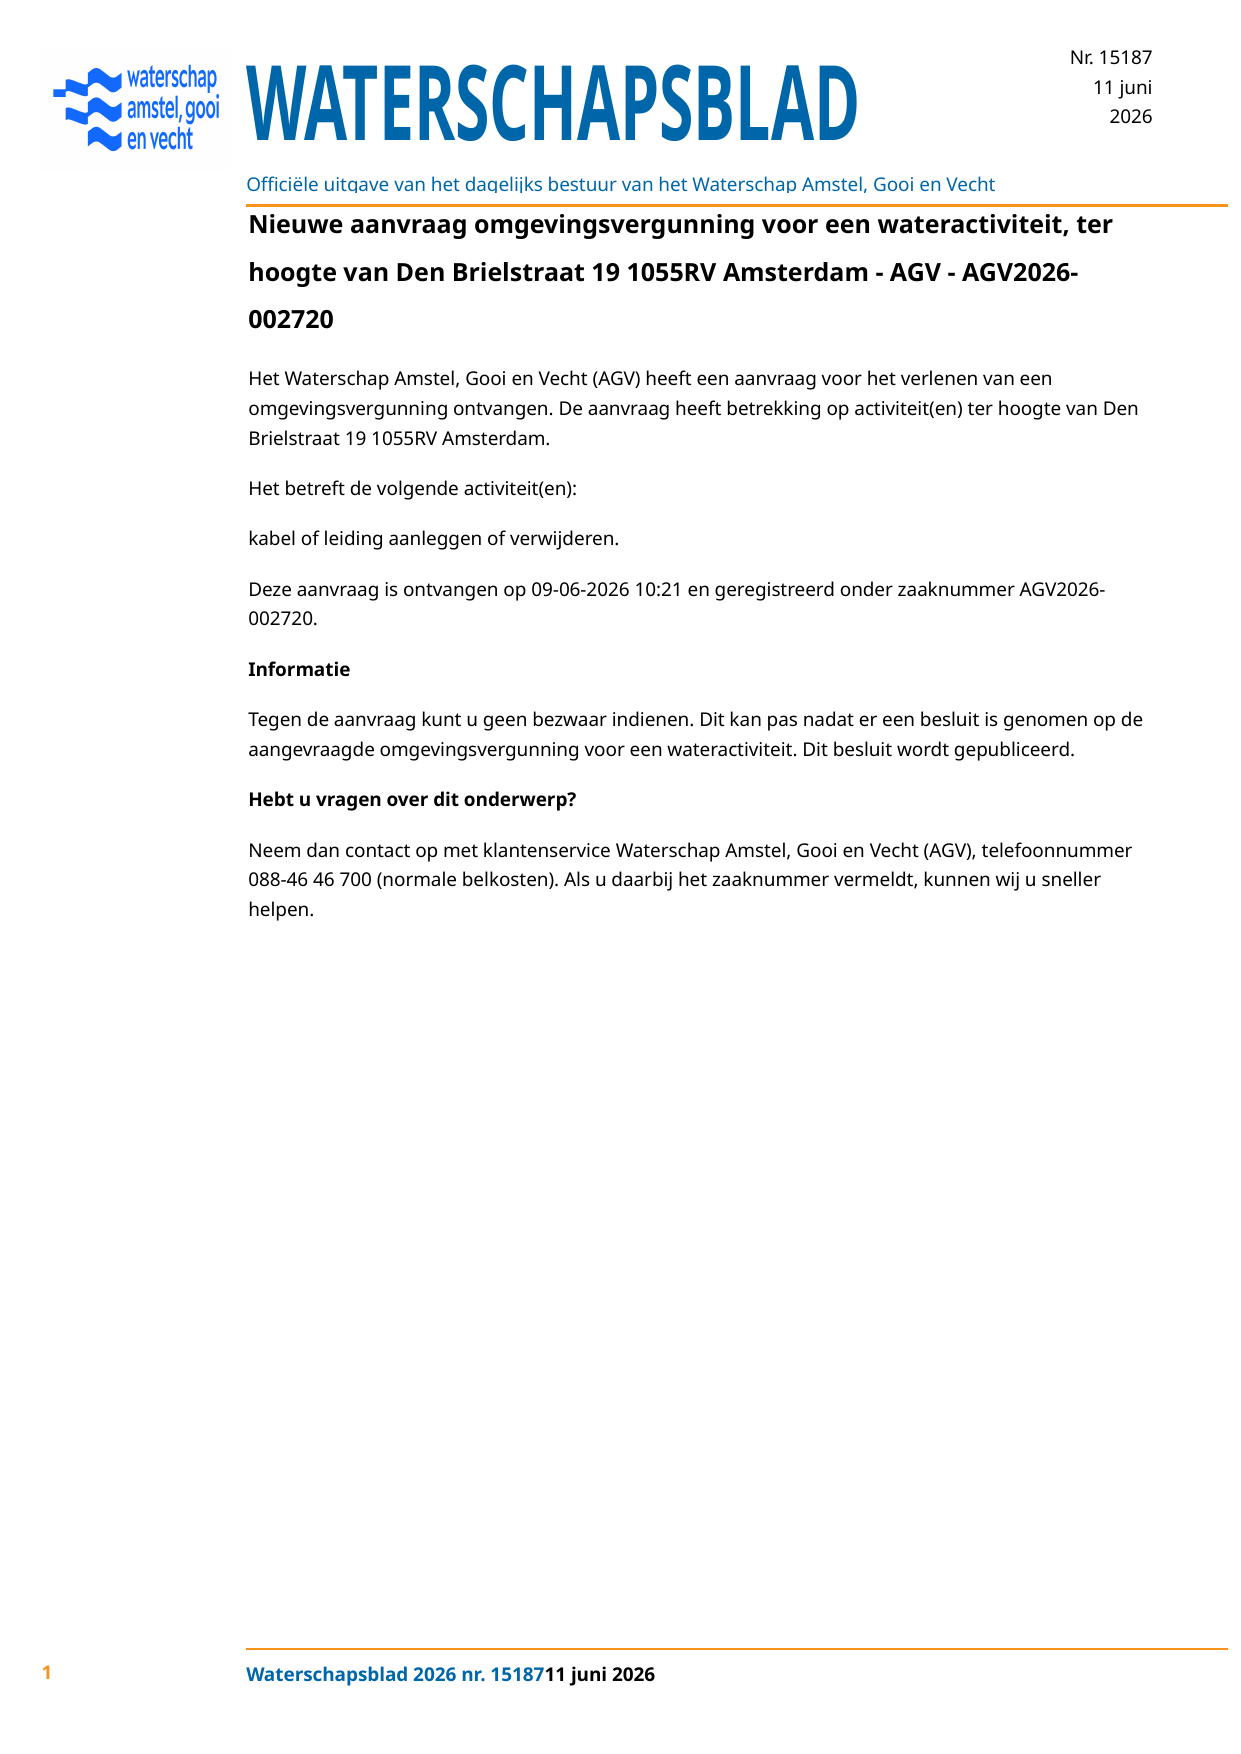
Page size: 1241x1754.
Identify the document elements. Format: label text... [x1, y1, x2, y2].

text kabel of leiding aanleggen of verwijderen. [248, 526, 1152, 551]
text Deze aanvraag is ontvangen op 09-06-2026 10:21 en geregistreerd onder zaaknummer AGV2026-002720. [248, 576, 1152, 631]
picture [41, 47, 231, 172]
text Informatie [248, 656, 1152, 682]
text Nieuwe aanvraag omgevingsvergunning voor een wateractiviteit, ter hoogte van Den Brielstraat 19 1055RV Amsterdam - AGV - AGV2026-002720 [248, 207, 1152, 336]
text Neem dan contact op met klantenservice Waterschap Amstel, Gooi en Vecht (AGV), telefoonnummer 088-46 46 700 (normale belkosten). Als u daarbij het zaaknummer vermeldt, kunnen wij u sneller helpen. [248, 837, 1152, 922]
text Tegen de aanvraag kunt u geen bezwaar indienen. Dit kan pas nadat er een besluit is genomen op de aangevraagde omgevingsvergunning voor een wateractiviteit. Dit besluit wordt gepubliceerd. [248, 706, 1152, 762]
text Het Waterschap Amstel, Gooi en Vecht (AGV) heeft een aanvraag voor het verlenen van een omgevingsvergunning ontvangen. De aanvraag heeft betrekking op activiteit(en) ter hoogte van Den Brielstraat 19 1055RV Amsterdam. [248, 366, 1152, 450]
text Het betreft de volgende activiteit(en): [248, 475, 1152, 501]
text Hebt u vragen over dit onderwerp? [248, 786, 1152, 812]
